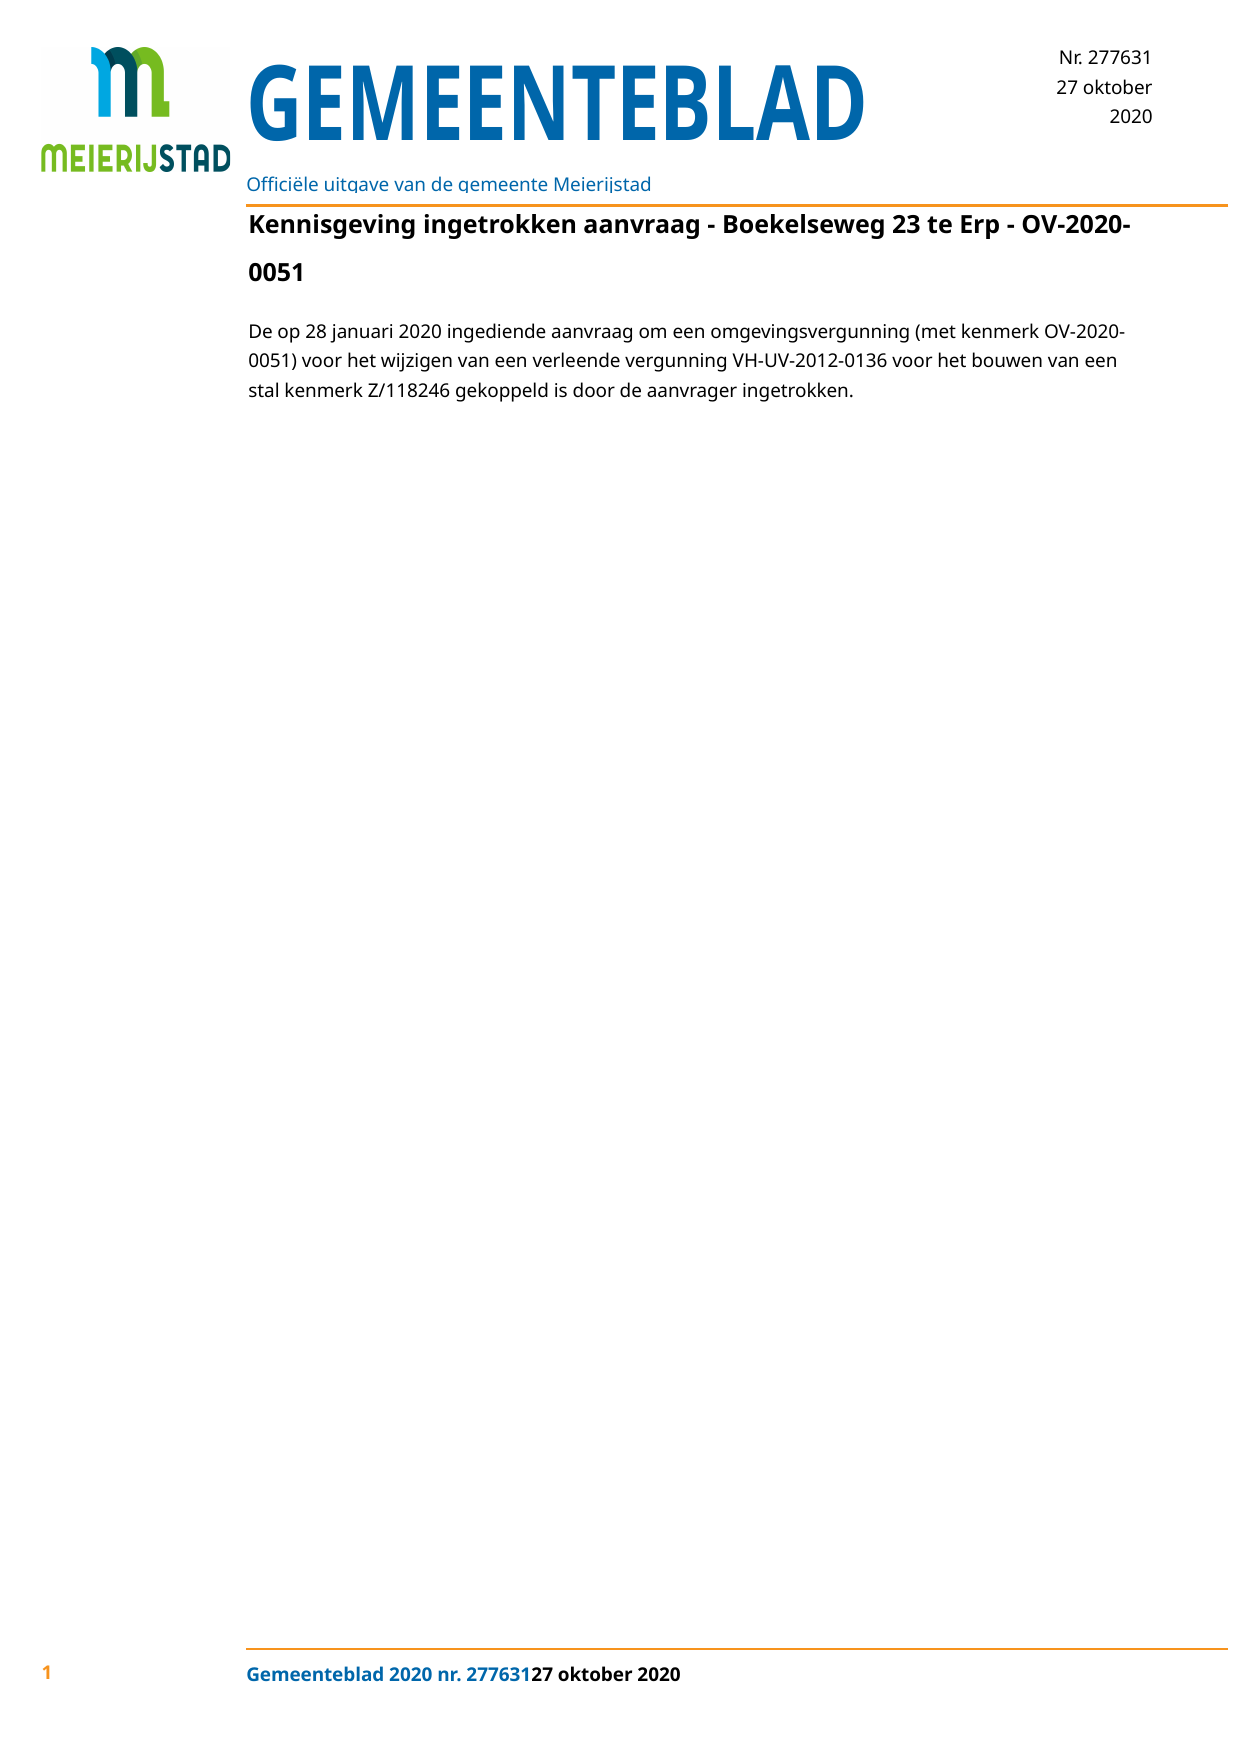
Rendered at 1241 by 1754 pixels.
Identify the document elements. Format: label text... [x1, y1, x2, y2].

text Kennisgeving ingetrokken aanvraag - Boekelseweg 23 te Erp - OV-2020-0051 [248, 207, 1152, 288]
picture [41, 47, 231, 172]
text De op 28 januari 2020 ingediende aanvraag om een omgevingsvergunning (met kenmerk OV-2020-0051) voor het wijzigen van een verleende vergunning VH-UV-2012-0136 voor het bouwen van een stal kenmerk Z/118246 gekoppeld is door de aanvrager ingetrokken. [248, 318, 1152, 403]
